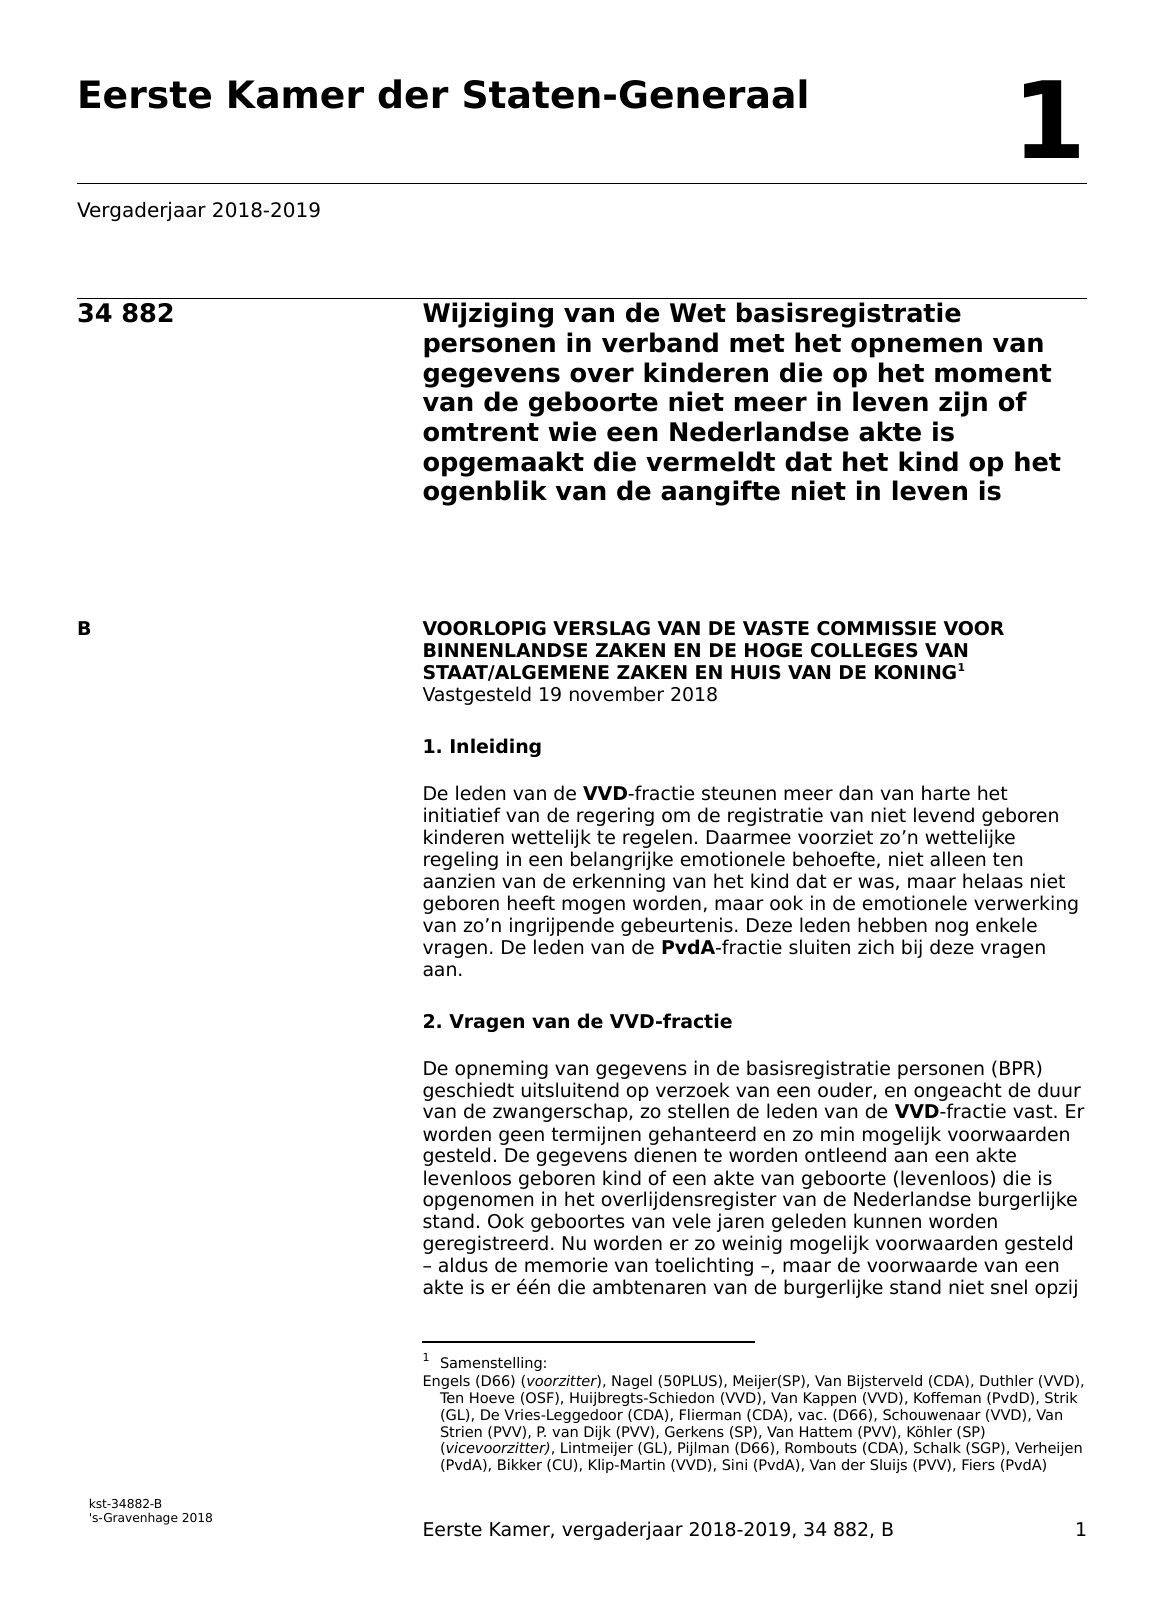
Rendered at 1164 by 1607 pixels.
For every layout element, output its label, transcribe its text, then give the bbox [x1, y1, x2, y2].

table_header 1 [886, 59, 1087, 183]
text De leden van de VVD-fractie steunen meer dan van harte het initiatief van de regering om de registratie van niet levend geboren kinderen wettelijk te regelen. Daarmee voorziet zo’n wettelijke regeling in een belangrijke emotionele behoefte, niet alleen ten aanzien van de erkenning van het kind dat er was, maar helaas niet geboren heeft mogen worden, maar ook in de emotionele verwerking van zo’n ingrijpende gebeurtenis. Deze leden hebben nog enkele vragen. De leden van de PvdA-fractie sluiten zich bij deze vragen aan. [422, 783, 1087, 981]
text Samenstelling: [422, 1351, 1087, 1373]
text 's-Gravenhage 2018 [88, 1511, 323, 1525]
text kst-34882-B [88, 1497, 323, 1511]
table_cell Vergaderjaar 2018-2019 [77, 184, 1087, 298]
subtitle 2. Vragen van de VVD-fractie [422, 1011, 1087, 1032]
subtitle 1. Inleiding [422, 736, 1087, 758]
table_header Eerste Kamer der Staten-Generaal [77, 59, 886, 183]
subtitle B VOORLOPIG VERSLAG VAN DE VASTE COMMISSIE VOOR BINNENLANDSE ZAKEN EN DE HOGE COLLEGES VAN STAAT/ALGEMENE ZAKEN EN HUIS VAN DE KONING [77, 618, 1087, 684]
text Engels (D66) (voorzitter), Nagel (50PLUS), Meijer(SP), Van Bijsterveld (CDA), Duthler (VVD), Ten Hoeve (OSF), Huijbregts-Schiedon (VVD), Van Kappen (VVD), Koffeman (PvdD), Strik (GL), De Vries-Leggedoor (CDA), Flierman (CDA), vac. (D66), Schouwenaar (VVD), Van Strien (PVV), P. van Dijk (PVV), Gerkens (SP), Van Hattem (PVV), Köhler (SP) (vicevoorzitter), Lintmeijer (GL), Pijlman (D66), Rombouts (CDA), Schalk (SGP), Verheijen (PvdA), Bikker (CU), Klip-Martin (VVD), Sini (PvdA), Van der Sluijs (PVV), Fiers (PvdA) [422, 1373, 1087, 1474]
text Vastgesteld 19 november 2018 [422, 684, 1087, 706]
text De opneming van gegevens in de basisregistratie personen (BPR) geschiedt uitsluitend op verzoek van een ouder, en ongeacht de duur van de zwangerschap, zo stellen de leden van de VVD-fractie vast. Er worden geen termijnen gehanteerd en zo min mogelijk voorwaarden gesteld. De gegevens dienen te worden ontleend aan een akte levenloos geboren kind of een akte van geboorte (levenloos) die is opgenomen in het overlijdensregister van de Nederlandse burgerlijke stand. Ook geboortes van vele jaren geleden kunnen worden geregistreerd. Nu worden er zo weinig mogelijk voorwaarden gesteld – aldus de memorie van toelichting –, maar de voorwaarde van een akte is er één die ambtenaren van de burgerlijke stand niet snel opzij [422, 1057, 1087, 1299]
subtitle 34 882 Wijziging van de Wet basisregistratie personen in verband met het opnemen van gegevens over kinderen die op het moment van de geboorte niet meer in leven zijn of omtrent wie een Nederlandse akte is opgemaakt die vermeldt dat het kind op het ogenblik van de aangifte niet in leven is [77, 299, 1087, 507]
